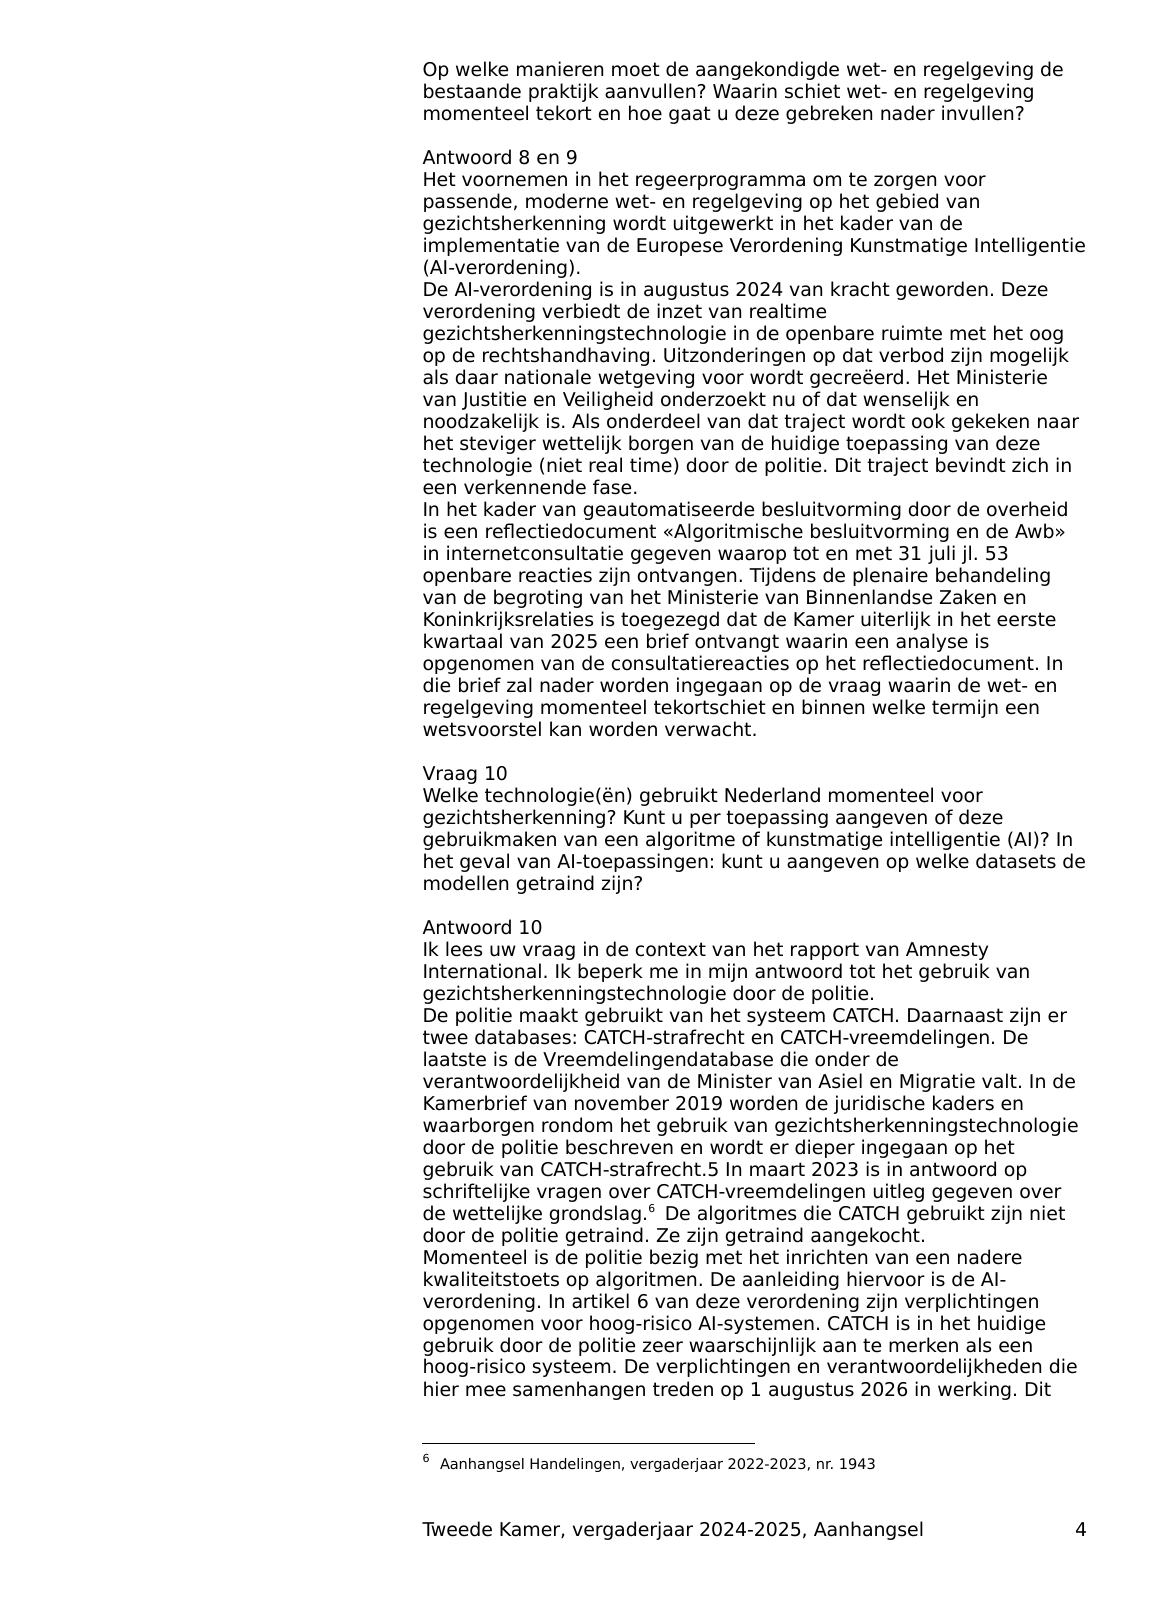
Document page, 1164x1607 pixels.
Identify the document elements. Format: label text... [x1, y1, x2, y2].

text De AI-verordening is in augustus 2024 van kracht geworden. Deze verordening verbiedt de inzet van realtime gezichtsherkenningstechnologie in de openbare ruimte met het oog op de rechtshandhaving. Uitzonderingen op dat verbod zijn mogelijk als daar nationale wetgeving voor wordt gecreëerd. Het Ministerie van Justitie en Veiligheid onderzoekt nu of dat wenselijk en noodzakelijk is. Als onderdeel van dat traject wordt ook gekeken naar het steviger wettelijk borgen van de huidige toepassing van deze technologie (niet real time) door de politie. Dit traject bevindt zich in een verkennende fase. [422, 279, 1087, 499]
text Op welke manieren moet de aangekondigde wet- en regelgeving de bestaande praktijk aanvullen? Waarin schiet wet- en regelgeving momenteel tekort en hoe gaat u deze gebreken nader invullen? [422, 59, 1087, 125]
text In het kader van geautomatiseerde besluitvorming door de overheid is een reflectiedocument «Algoritmische besluitvorming en de Awb» in internetconsultatie gegeven waarop tot en met 31 juli jl. 53 openbare reacties zijn ontvangen. Tijdens de plenaire behandeling van de begroting van het Ministerie van Binnenlandse Zaken en Koninkrijksrelaties is toegezegd dat de Kamer uiterlijk in het eerste kwartaal van 2025 een brief ontvangt waarin een analyse is opgenomen van de consultatiereacties op het reflectiedocument. In die brief zal nader worden ingegaan op de vraag waarin de wet- en regelgeving momenteel tekortschiet en binnen welke termijn een wetsvoorstel kan worden verwacht. [422, 499, 1087, 741]
text Ik lees uw vraag in de context van het rapport van Amnesty International. Ik beperk me in mijn antwoord tot het gebruik van gezichtsherkenningstechnologie door de politie. [422, 939, 1087, 1005]
text Momenteel is de politie bezig met het inrichten van een nadere kwaliteitstoets op algoritmen. De aanleiding hiervoor is de AI-verordening. In artikel 6 van deze verordening zijn verplichtingen opgenomen voor hoog-risico AI-systemen. CATCH is in het huidige gebruik door de politie zeer waarschijnlijk aan te merken als een hoog-risico systeem. De verplichtingen en verantwoordelijkheden die hier mee samenhangen treden op 1 augustus 2026 in werking. Dit [422, 1247, 1087, 1400]
text De politie maakt gebruikt van het systeem CATCH. Daarnaast zijn er twee databases: CATCH-strafrecht en CATCH-vreemdelingen. De laatste is de Vreemdelingendatabase die onder de verantwoordelijkheid van de Minister van Asiel en Migratie valt. In de Kamerbrief van november 2019 worden de juridische kaders en waarborgen rondom het gebruik van gezichtsherkenningstechnologie door de politie beschreven en wordt er dieper ingegaan op het gebruik van CATCH-strafrecht.5 In maart 2023 is in antwoord op schriftelijke vragen over CATCH-vreemdelingen uitleg gegeven over de wettelijke grondslag. De algoritmes die CATCH gebruikt zijn niet door de politie getraind. Ze zijn getraind aangekocht. [422, 1005, 1087, 1247]
text Antwoord 8 en 9 [422, 147, 1087, 169]
text Het voornemen in het regeerprogramma om te zorgen voor passende, moderne wet- en regelgeving op het gebied van gezichtsherkenning wordt uitgewerkt in het kader van de implementatie van de Europese Verordening Kunstmatige Intelligentie (AI-verordening). [422, 169, 1087, 279]
text Welke technologie(ën) gebruikt Nederland momenteel voor gezichtsherkenning? Kunt u per toepassing aangeven of deze gebruikmaken van een algoritme of kunstmatige intelligentie (AI)? In het geval van AI-toepassingen: kunt u aangeven op welke datasets de modellen getraind zijn? [422, 785, 1087, 895]
text Aanhangsel Handelingen, vergaderjaar 2022-2023, nr. 1943 [422, 1452, 1087, 1474]
text Antwoord 10 [422, 917, 1087, 939]
text Vraag 10 [422, 763, 1087, 785]
